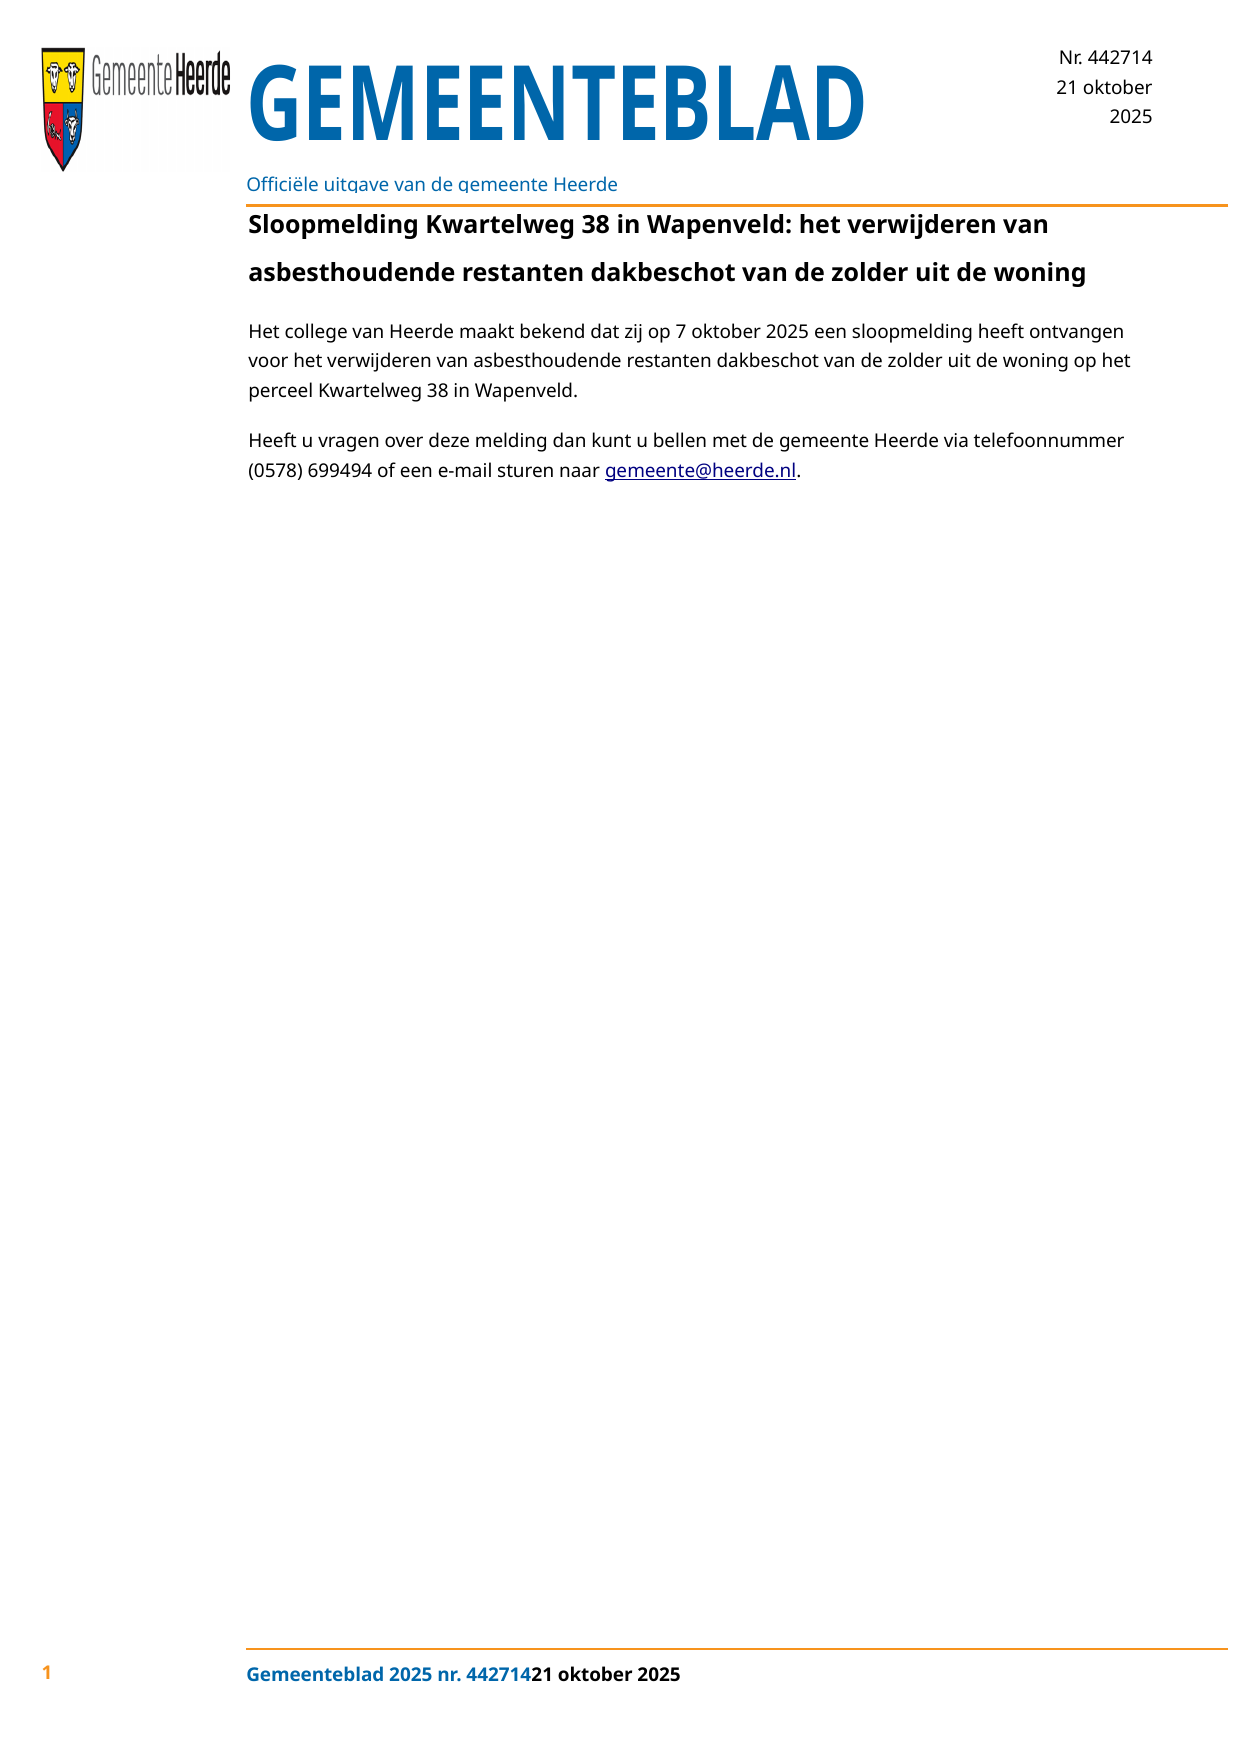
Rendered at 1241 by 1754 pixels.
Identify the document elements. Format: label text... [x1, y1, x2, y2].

text Sloopmelding Kwartelweg 38 in Wapenveld: het verwijderen van asbesthoudende restanten dakbeschot van de zolder uit de woning [248, 207, 1152, 288]
picture [41, 47, 231, 172]
text Heeft u vragen over deze melding dan kunt u bellen met de gemeente Heerde via telefoonnummer (0578) 699494 of een e-mail sturen naar gemeente@heerde.nl. [248, 427, 1152, 483]
text Het college van Heerde maakt bekend dat zij op 7 oktober 2025 een sloopmelding heeft ontvangen voor het verwijderen van asbesthoudende restanten dakbeschot van de zolder uit de woning op het perceel Kwartelweg 38 in Wapenveld. [248, 318, 1152, 403]
